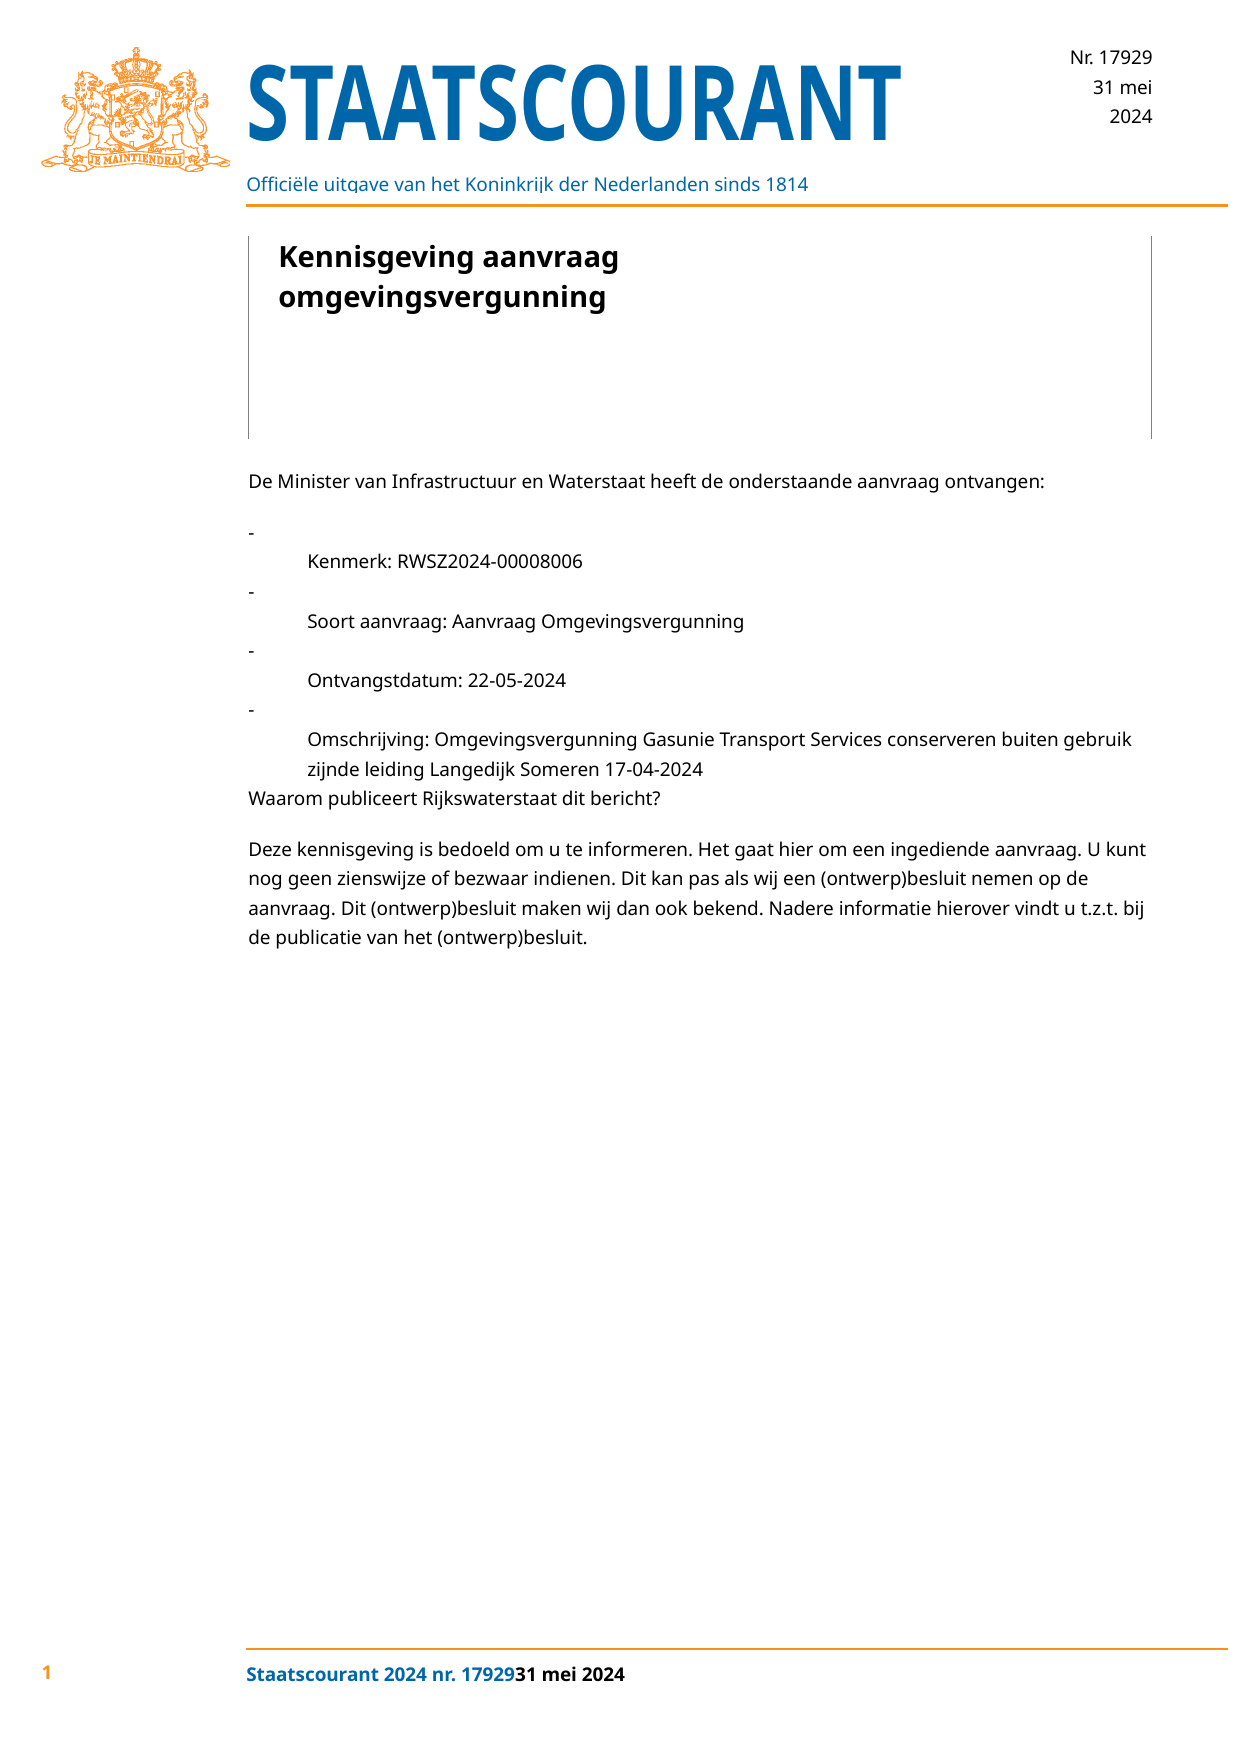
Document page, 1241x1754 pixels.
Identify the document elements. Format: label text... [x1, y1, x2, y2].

text De Minister van Infrastructuur en Waterstaat heeft de onderstaande aanvraag ontvangen: [248, 469, 1152, 494]
table_header [850, 236, 912, 413]
picture [41, 47, 231, 172]
list Kenmerk: RWSZ2024-00008006 [248, 549, 1152, 574]
list Ontvangstdatum: 22-05-2024 [248, 667, 1152, 693]
text Waarom publiceert Rijkswaterstaat dit bericht? [248, 785, 1152, 811]
list Soort aanvraag: Aanvraag Omgevingsvergunning [248, 608, 1152, 633]
list Omschrijving: Omgevingsvergunning Gasunie Transport Services conserveren buiten gebruik zijnde leiding Langedijk Someren 17-04-2024 [248, 726, 1152, 781]
table_header Kennisgeving aanvraag omgevingsvergunning [249, 236, 850, 439]
table_header [1090, 236, 1151, 413]
picture [912, 236, 1090, 414]
table_header [850, 414, 1151, 439]
text Deze kennisgeving is bedoeld om u te informeren. Het gaat hier om een ingediende aanvraag. U kunt nog geen zienswijze of bezwaar indienen. Dit kan pas als wij een (ontwerp)besluit nemen op de aanvraag. Dit (ontwerp)besluit maken wij dan ook bekend. Nadere informatie hierover vindt u t.z.t. bij de publicatie van het (ontwerp)besluit. [248, 836, 1152, 950]
